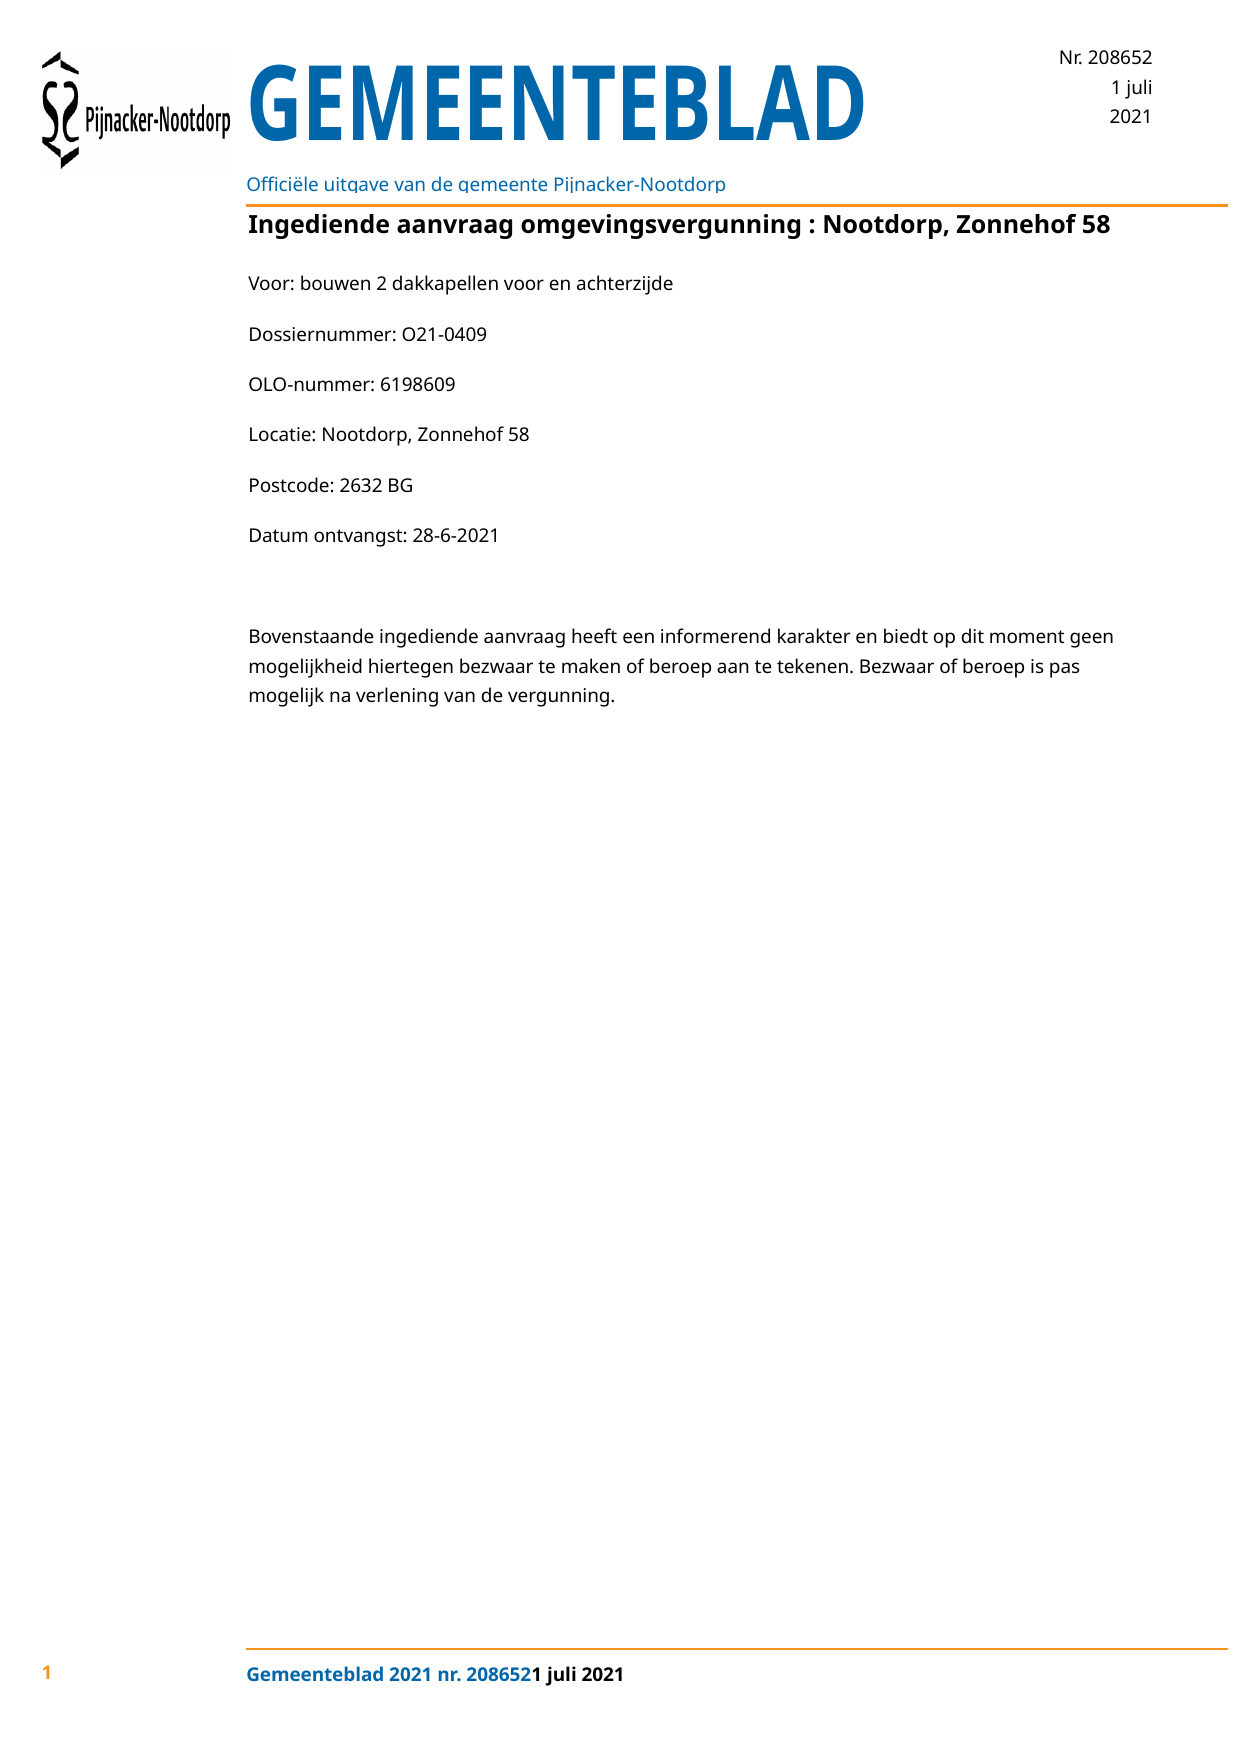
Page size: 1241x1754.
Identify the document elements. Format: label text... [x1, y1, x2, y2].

text Dossiernummer: O21-0409 [248, 321, 1152, 346]
picture [41, 47, 231, 172]
text Datum ontvangst: 28-6-2021 [248, 522, 1152, 548]
text Postcode: 2632 BG [248, 472, 1152, 498]
text OLO-nummer: 6198609 [248, 371, 1152, 397]
text Ingediende aanvraag omgevingsvergunning : Nootdorp, Zonnehof 58 [248, 207, 1152, 241]
text Voor: bouwen 2 dakkapellen voor en achterzijde [248, 270, 1152, 296]
text Bovenstaande ingediende aanvraag heeft een informerend karakter en biedt op dit moment geen mogelijkheid hiertegen bezwaar te maken of beroep aan te tekenen. Bezwaar of beroep is pas mogelijk na verlening van de vergunning. [248, 623, 1152, 708]
text Locatie: Nootdorp, Zonnehof 58 [248, 422, 1152, 447]
